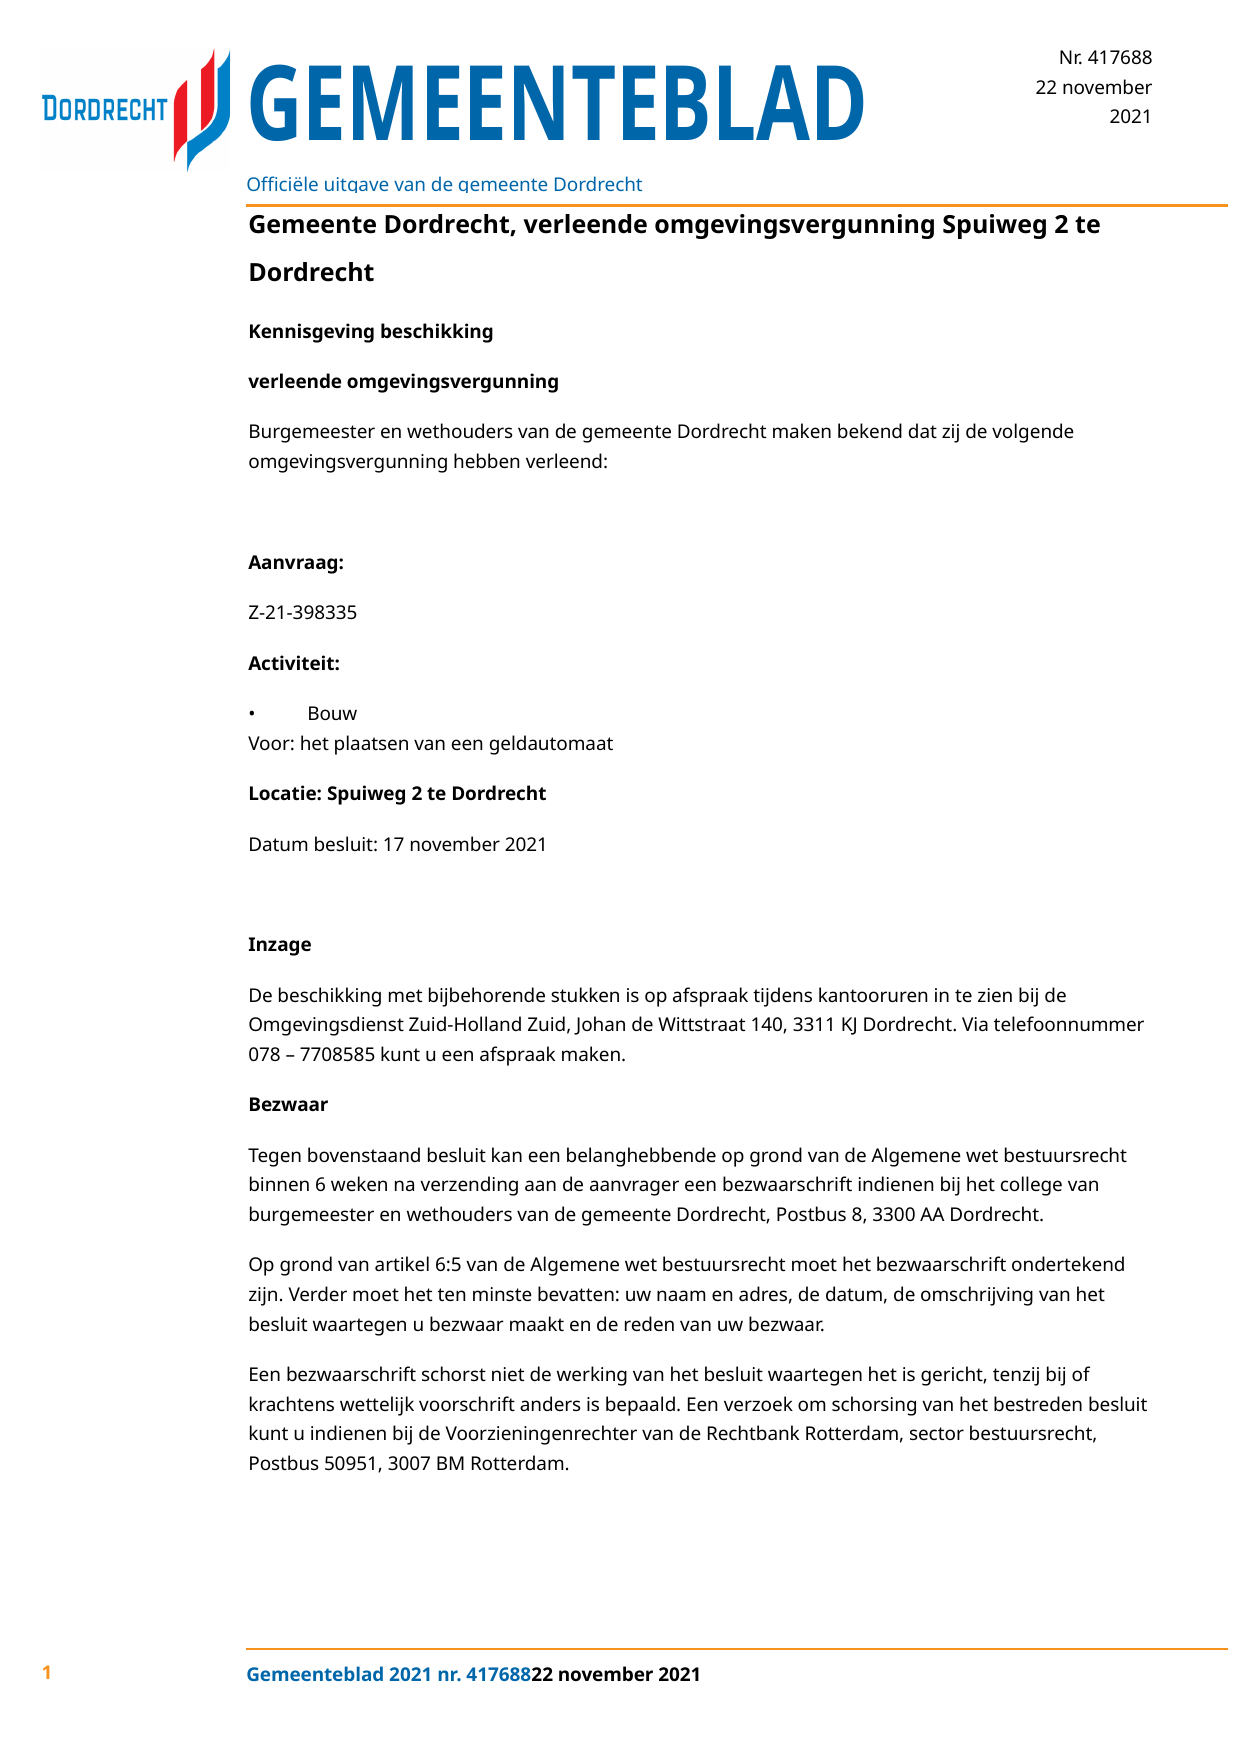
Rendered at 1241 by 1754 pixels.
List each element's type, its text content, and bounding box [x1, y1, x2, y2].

picture [41, 47, 231, 172]
text Aanvraag: [248, 549, 1152, 575]
text Locatie: Spuiweg 2 te Dordrecht [248, 780, 1152, 806]
text Activiteit: [248, 650, 1152, 676]
text Tegen bovenstaand besluit kan een belanghebbende op grond van de Algemene wet bestuursrecht binnen 6 weken na verzending aan de aanvrager een bezwaarschrift indienen bij het college van burgemeester en wethouders van de gemeente Dordrecht, Postbus 8, 3300 AA Dordrecht. [248, 1142, 1152, 1227]
text Z-21-398335 [248, 599, 1152, 625]
text Bezwaar [248, 1092, 1152, 1117]
list Bouw [248, 700, 1152, 726]
text Kennisgeving beschikking [248, 318, 1152, 344]
text Datum besluit: 17 november 2021 [248, 831, 1152, 857]
text Een bezwaarschrift schorst niet de werking van het besluit waartegen het is gericht, tenzij bij of krachtens wettelijk voorschrift anders is bepaald. Een verzoek om schorsing van het bestreden besluit kunt u indienen bij de Voorzieningenrechter van de Rechtbank Rotterdam, sector bestuursrecht, Postbus 50951, 3007 BM Rotterdam. [248, 1361, 1152, 1476]
text Gemeente Dordrecht, verleende omgevingsvergunning Spuiweg 2 te Dordrecht [248, 207, 1152, 288]
text Burgemeester en wethouders van de gemeente Dordrecht maken bekend dat zij de volgende omgevingsvergunning hebben verleend: [248, 419, 1152, 474]
text Inzage [248, 932, 1152, 957]
text Op grond van artikel 6:5 van de Algemene wet bestuursrecht moet het bezwaarschrift ondertekend zijn. Verder moet het ten minste bevatten: uw naam en adres, de datum, de omschrijving van het besluit waartegen u bezwaar maakt en de reden van uw bezwaar. [248, 1252, 1152, 1337]
text verleende omgevingsvergunning [248, 368, 1152, 394]
text Voor: het plaatsen van een geldautomaat [248, 730, 1152, 756]
text De beschikking met bijbehorende stukken is op afspraak tijdens kantooruren in te zien bij de Omgevingsdienst Zuid-Holland Zuid, Johan de Wittstraat 140, 3311 KJ Dordrecht. Via telefoonnummer 078 – 7708585 kunt u een afspraak maken. [248, 982, 1152, 1067]
